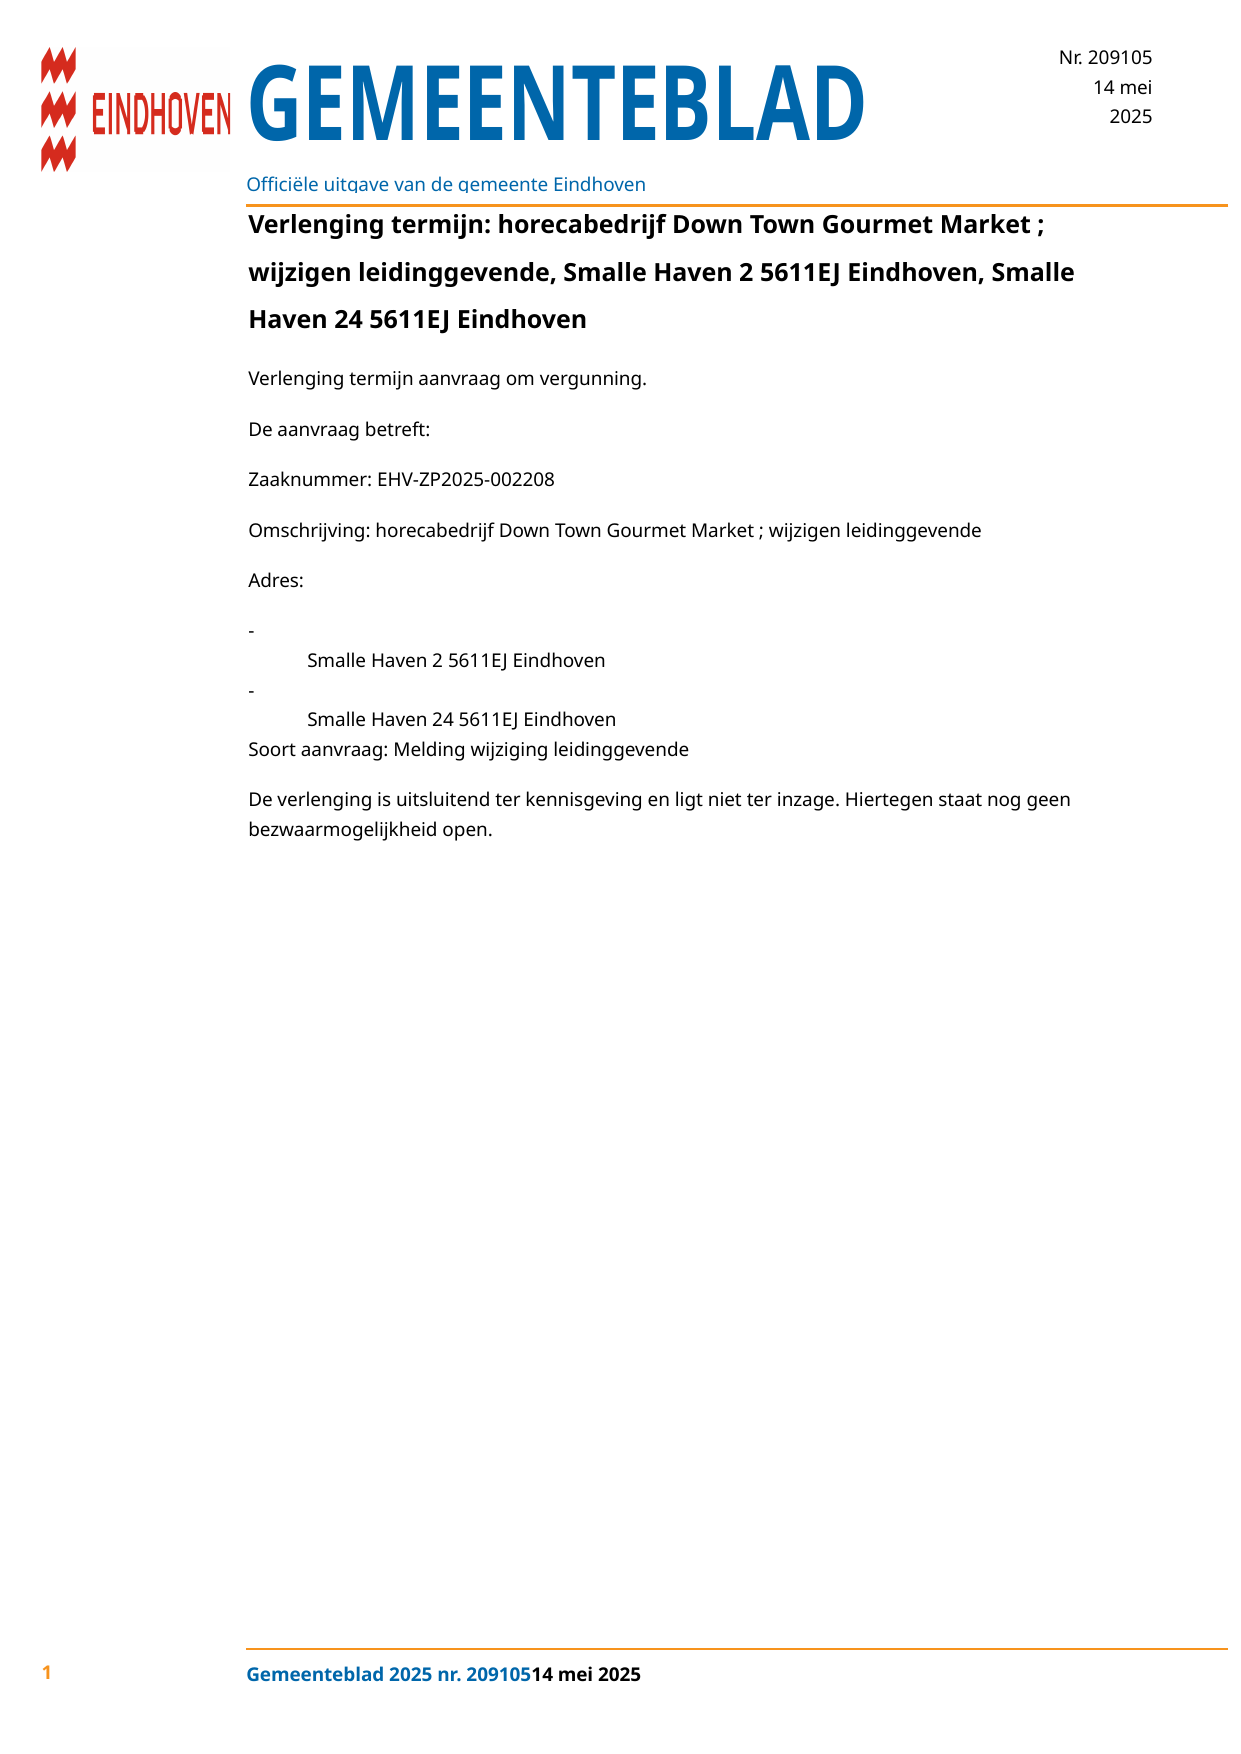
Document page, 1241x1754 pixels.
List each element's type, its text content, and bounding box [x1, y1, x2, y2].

text De aanvraag betreft: [248, 416, 1152, 442]
text De verlenging is uitsluitend ter kennisgeving en ligt niet ter inzage. Hiertegen staat nog geen bezwaarmogelijkheid open. [248, 786, 1152, 842]
text Soort aanvraag: Melding wijziging leidinggevende [248, 736, 1152, 762]
text Zaaknummer: EHV-ZP2025-002208 [248, 466, 1152, 492]
text Omschrijving: horecabedrijf Down Town Gourmet Market ; wijzigen leidinggevende [248, 517, 1152, 542]
text Verlenging termijn: horecabedrijf Down Town Gourmet Market ; wijzigen leidinggevende, Smalle Haven 2 5611EJ Eindhoven, Smalle Haven 24 5611EJ Eindhoven [248, 207, 1152, 336]
list Smalle Haven 24 5611EJ Eindhoven [248, 706, 1152, 732]
list Smalle Haven 2 5611EJ Eindhoven [248, 647, 1152, 673]
text Verlenging termijn aanvraag om vergunning. [248, 366, 1152, 391]
text Adres: [248, 567, 1152, 593]
picture [41, 47, 231, 172]
